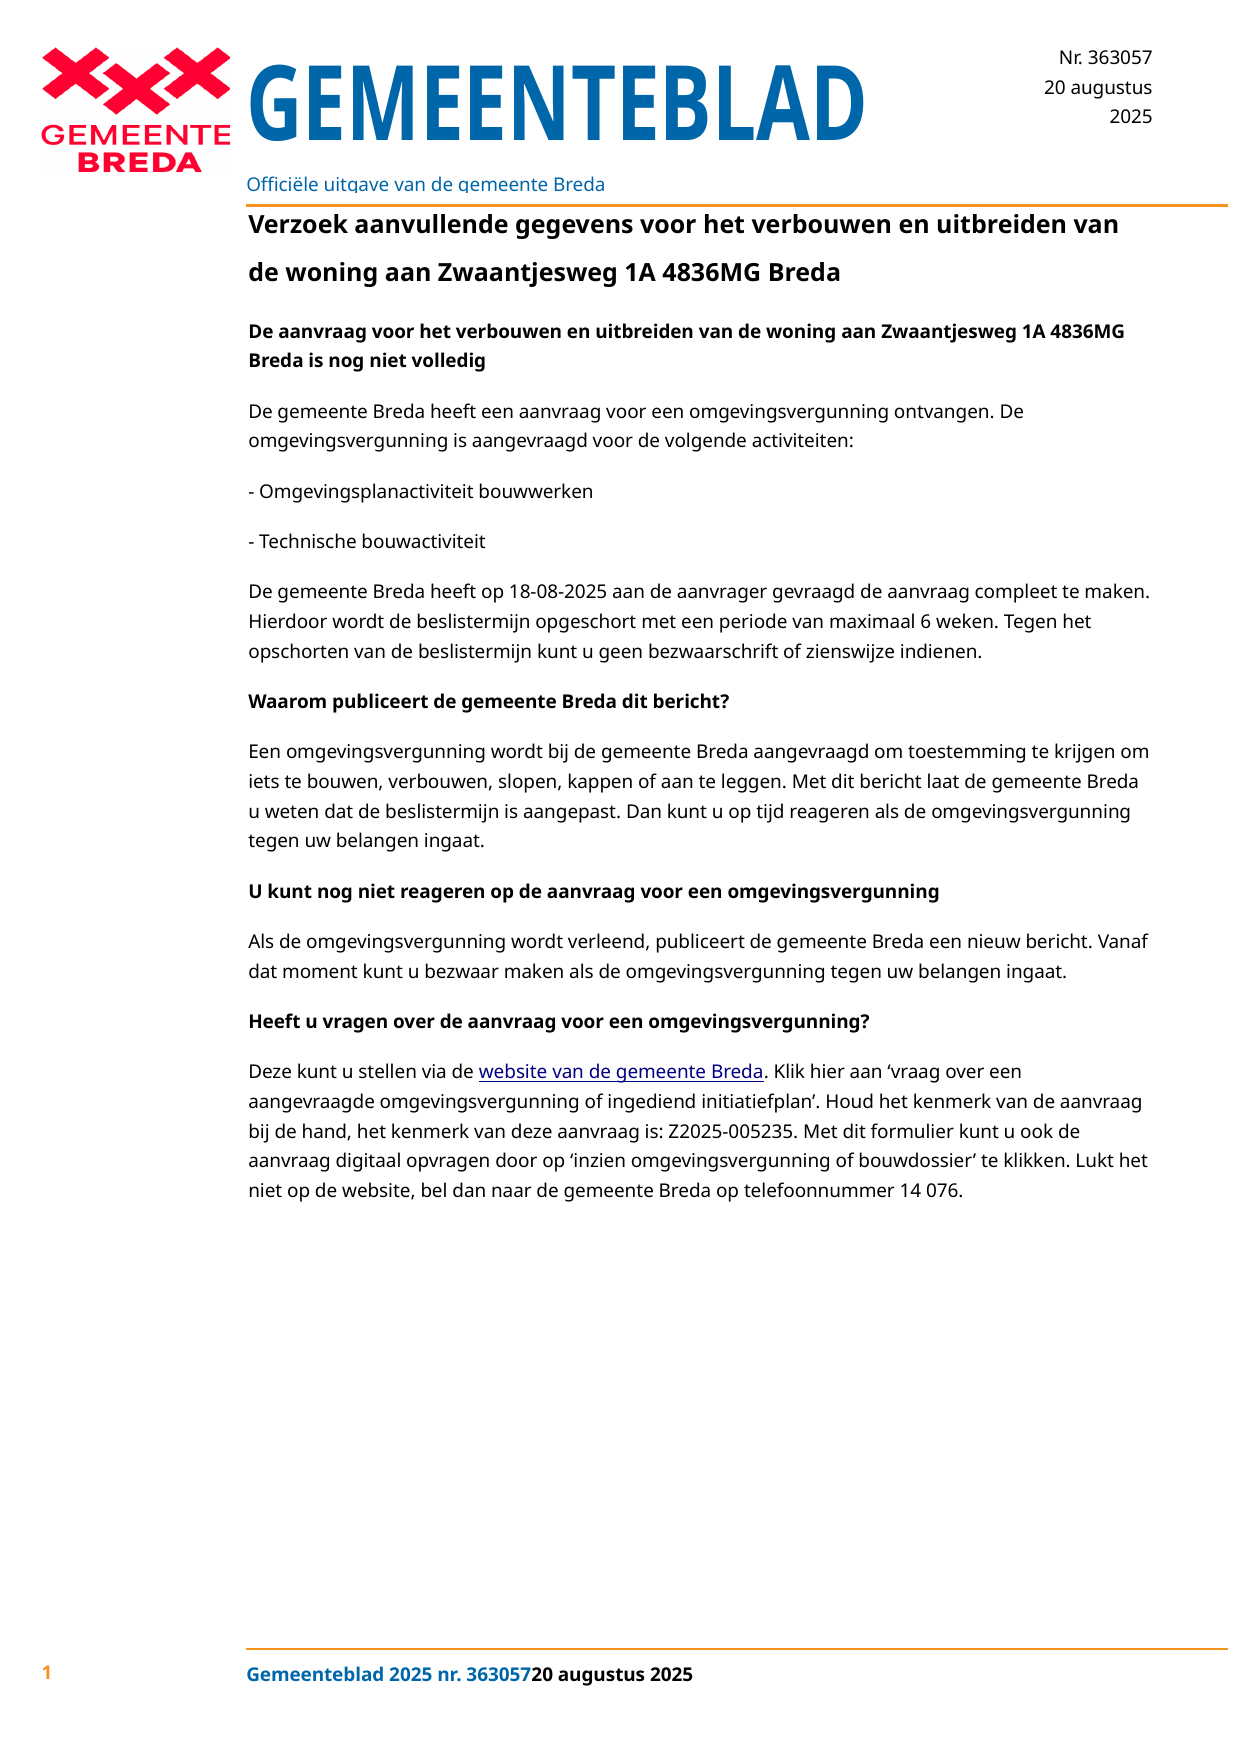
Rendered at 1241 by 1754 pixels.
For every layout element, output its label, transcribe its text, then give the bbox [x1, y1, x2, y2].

text U kunt nog niet reageren op de aanvraag voor een omgevingsvergunning [248, 878, 1152, 904]
text Deze kunt u stellen via de website van de gemeente Breda. Klik hier aan ‘vraag over een aangevraagde omgevingsvergunning of ingediend initiatiefplan’. Houd het kenmerk van de aanvraag bij de hand, het kenmerk van deze aanvraag is: Z2025-005235. Met dit formulier kunt u ook de aanvraag digitaal opvragen door op ‘inzien omgevingsvergunning of bouwdossier’ te klikken. Lukt het niet op de website, bel dan naar de gemeente Breda op telefoonnummer 14 076. [248, 1059, 1152, 1203]
text De aanvraag voor het verbouwen en uitbreiden van de woning aan Zwaantjesweg 1A 4836MG Breda is nog niet volledig [248, 318, 1152, 373]
text Als de omgevingsvergunning wordt verleend, publiceert de gemeente Breda een nieuw bericht. Vanaf dat moment kunt u bezwaar maken als de omgevingsvergunning tegen uw belangen ingaat. [248, 928, 1152, 984]
text De gemeente Breda heeft op 18-08-2025 aan de aanvrager gevraagd de aanvraag compleet te maken. Hierdoor wordt de beslistermijn opgeschort met een periode van maximaal 6 weken. Tegen het opschorten van de beslistermijn kunt u geen bezwaarschrift of zienswijze indienen. [248, 579, 1152, 664]
text Verzoek aanvullende gegevens voor het verbouwen en uitbreiden van de woning aan Zwaantjesweg 1A 4836MG Breda [248, 207, 1152, 288]
text - Technische bouwactiviteit [248, 528, 1152, 554]
text - Omgevingsplanactiviteit bouwwerken [248, 478, 1152, 504]
text Waarom publiceert de gemeente Breda dit bericht? [248, 688, 1152, 714]
text Een omgevingsvergunning wordt bij de gemeente Breda aangevraagd om toestemming te krijgen om iets te bouwen, verbouwen, slopen, kappen of aan te leggen. Met dit bericht laat de gemeente Breda u weten dat de beslistermijn is aangepast. Dan kunt u op tijd reageren als de omgevingsvergunning tegen uw belangen ingaat. [248, 739, 1152, 853]
text Heeft u vragen over de aanvraag voor een omgevingsvergunning? [248, 1008, 1152, 1034]
text De gemeente Breda heeft een aanvraag voor een omgevingsvergunning ontvangen. De omgevingsvergunning is aangevraagd voor de volgende activiteiten: [248, 398, 1152, 453]
picture [41, 47, 231, 172]
